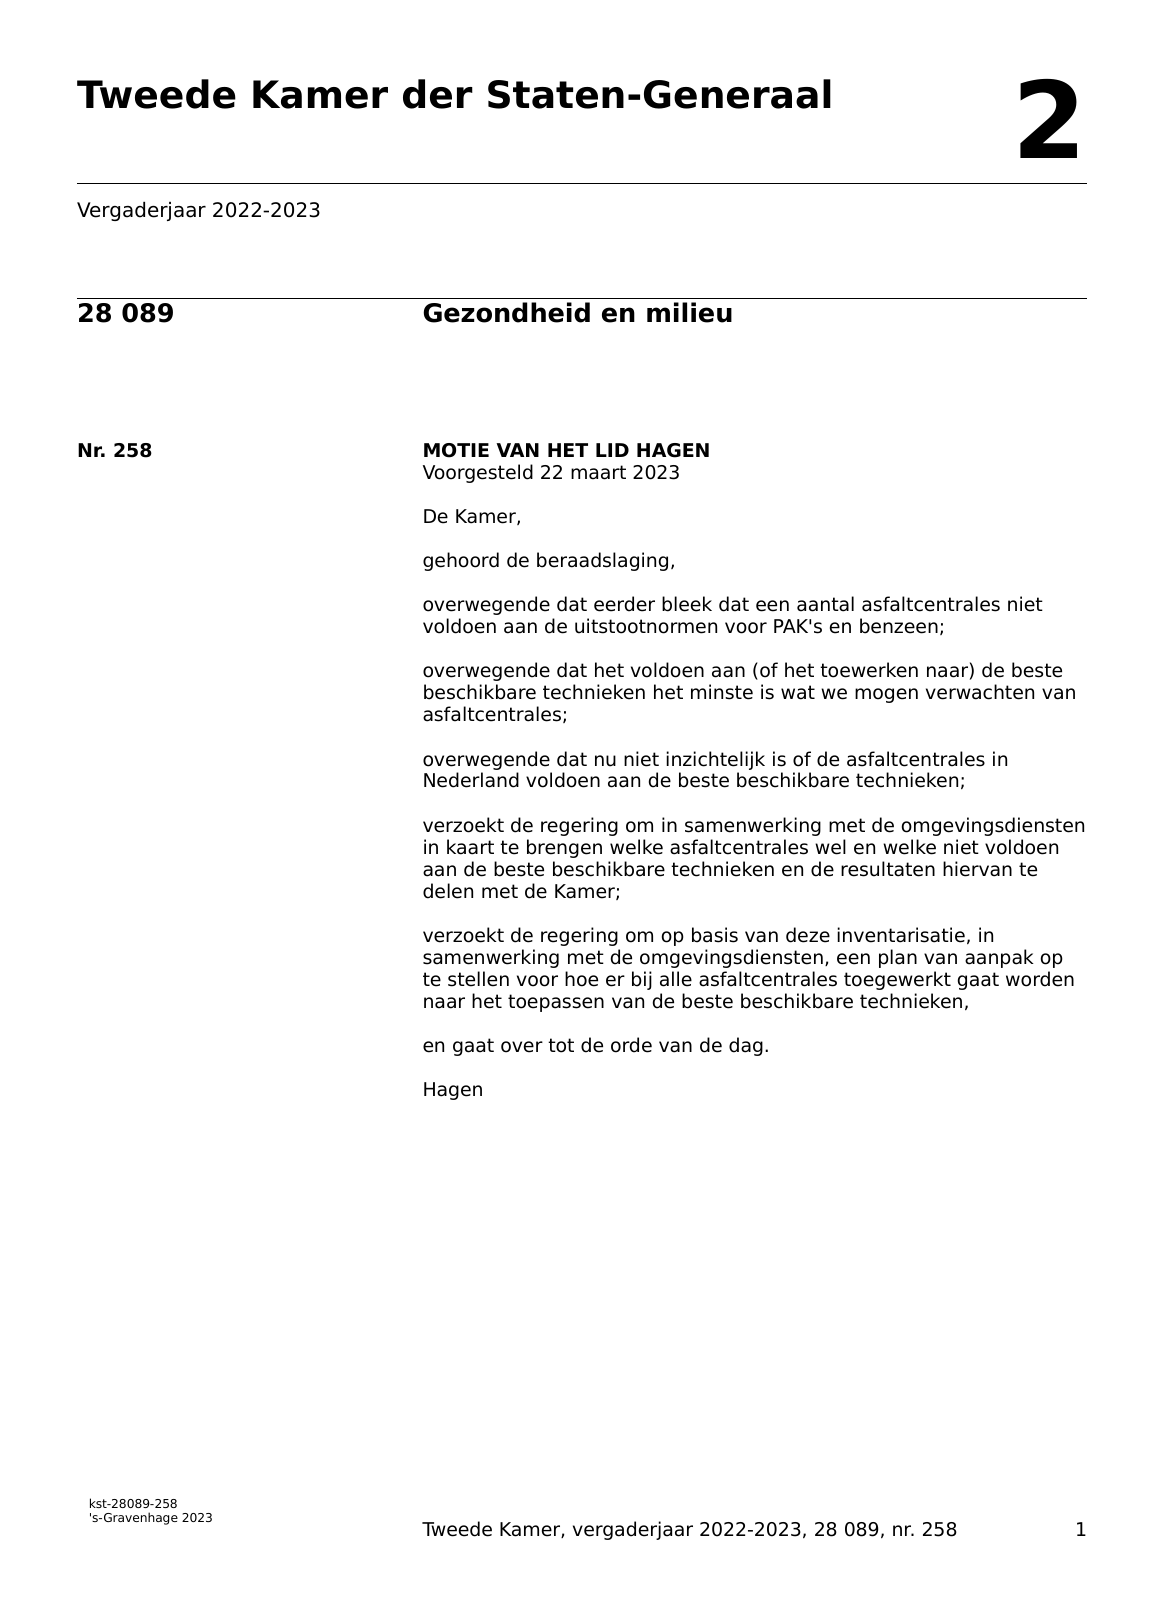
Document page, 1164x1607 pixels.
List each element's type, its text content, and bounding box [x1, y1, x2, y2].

text Hagen [422, 1079, 1087, 1101]
text verzoekt de regering om op basis van deze inventarisatie, in samenwerking met de omgevingsdiensten, een plan van aanpak op te stellen voor hoe er bij alle asfaltcentrales toegewerkt gaat worden naar het toepassen van de beste beschikbare technieken, [422, 925, 1087, 1013]
text overwegende dat het voldoen aan (of het toewerken naar) de beste beschikbare technieken het minste is wat we mogen verwachten van asfaltcentrales; [422, 660, 1087, 726]
subtitle Nr. 258 MOTIE VAN HET LID HAGEN [77, 440, 1087, 462]
text verzoekt de regering om in samenwerking met de omgevingsdiensten in kaart te brengen welke asfaltcentrales wel en welke niet voldoen aan de beste beschikbare technieken en de resultaten hiervan te delen met de Kamer; [422, 814, 1087, 902]
text gehoord de beraadslaging, [422, 550, 1087, 572]
table_cell Vergaderjaar 2022-2023 [77, 184, 1087, 298]
text overwegende dat nu niet inzichtelijk is of de asfaltcentrales in Nederland voldoen aan de beste beschikbare technieken; [422, 748, 1087, 792]
text overwegende dat eerder bleek dat een aantal asfaltcentrales niet voldoen aan de uitstootnormen voor PAK's en benzeen; [422, 594, 1087, 638]
table_header 2 [886, 59, 1087, 183]
table_header Tweede Kamer der Staten-Generaal [77, 59, 886, 183]
text 's-Gravenhage 2023 [88, 1511, 323, 1525]
text kst-28089-258 [88, 1497, 323, 1511]
subtitle 28 089 Gezondheid en milieu [77, 299, 1087, 329]
text en gaat over tot de orde van de dag. [422, 1035, 1087, 1057]
text Voorgesteld 22 maart 2023 [422, 462, 1087, 484]
text De Kamer, [422, 506, 1087, 528]
